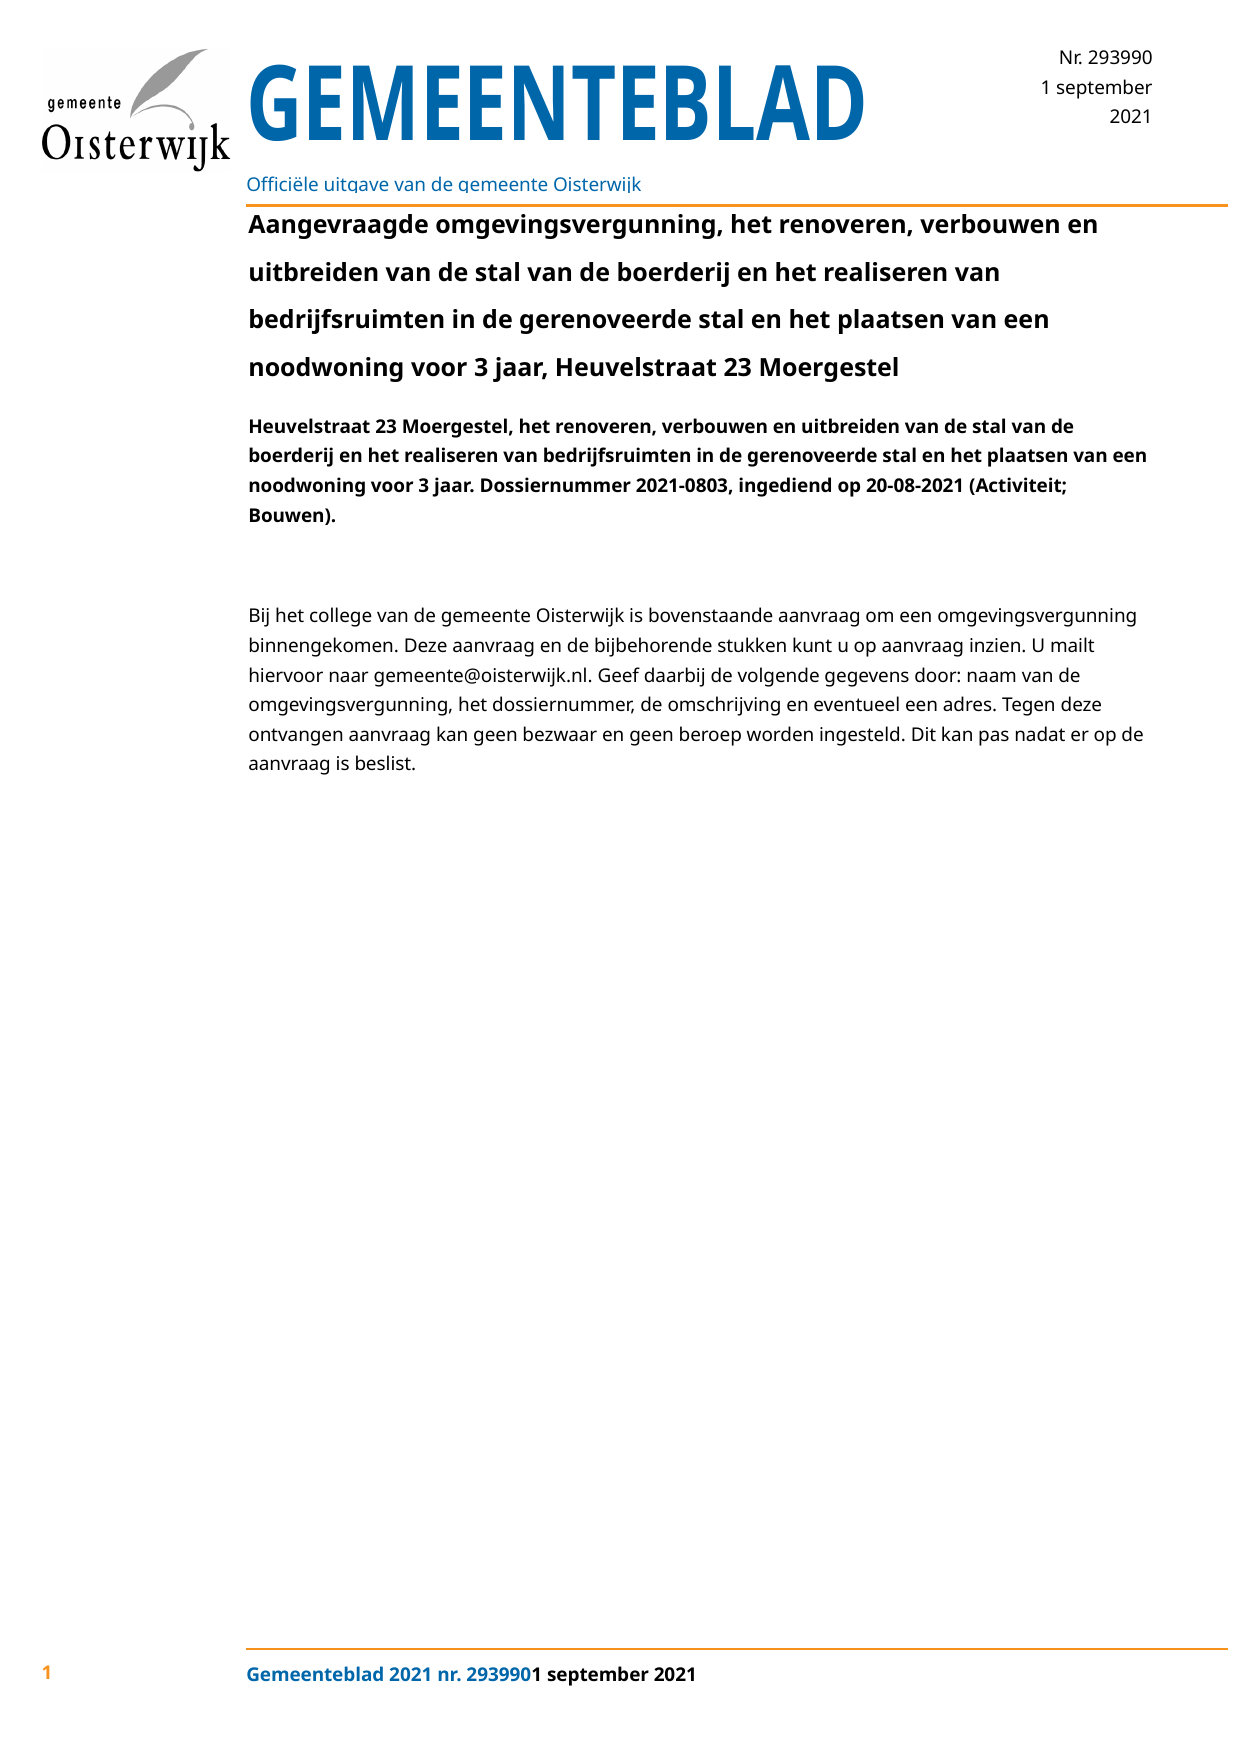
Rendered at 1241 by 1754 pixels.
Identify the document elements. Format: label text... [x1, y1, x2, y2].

text Aangevraagde omgevingsvergunning, het renoveren, verbouwen en uitbreiden van de stal van de boerderij en het realiseren van bedrijfsruimten in de gerenoveerde stal en het plaatsen van een noodwoning voor 3 jaar, Heuvelstraat 23 Moergestel [248, 207, 1152, 384]
text Bij het college van de gemeente Oisterwijk is bovenstaande aanvraag om een omgevingsvergunning binnengekomen. Deze aanvraag en de bijbehorende stukken kunt u op aanvraag inzien. U mailt hiervoor naar gemeente@oisterwijk.nl. Geef daarbij de volgende gegevens door: naam van de omgevingsvergunning, het dossiernummer, de omschrijving en eventueel een adres. Tegen deze ontvangen aanvraag kan geen bezwaar en geen beroep worden ingesteld. Dit kan pas nadat er op de aanvraag is beslist. [248, 603, 1152, 776]
text Heuvelstraat 23 Moergestel, het renoveren, verbouwen en uitbreiden van de stal van de boerderij en het realiseren van bedrijfsruimten in de gerenoveerde stal en het plaatsen van een noodwoning voor 3 jaar. Dossiernummer 2021-0803, ingediend op 20-08-2021 (Activiteit; Bouwen). [248, 413, 1152, 528]
picture [41, 47, 231, 172]
